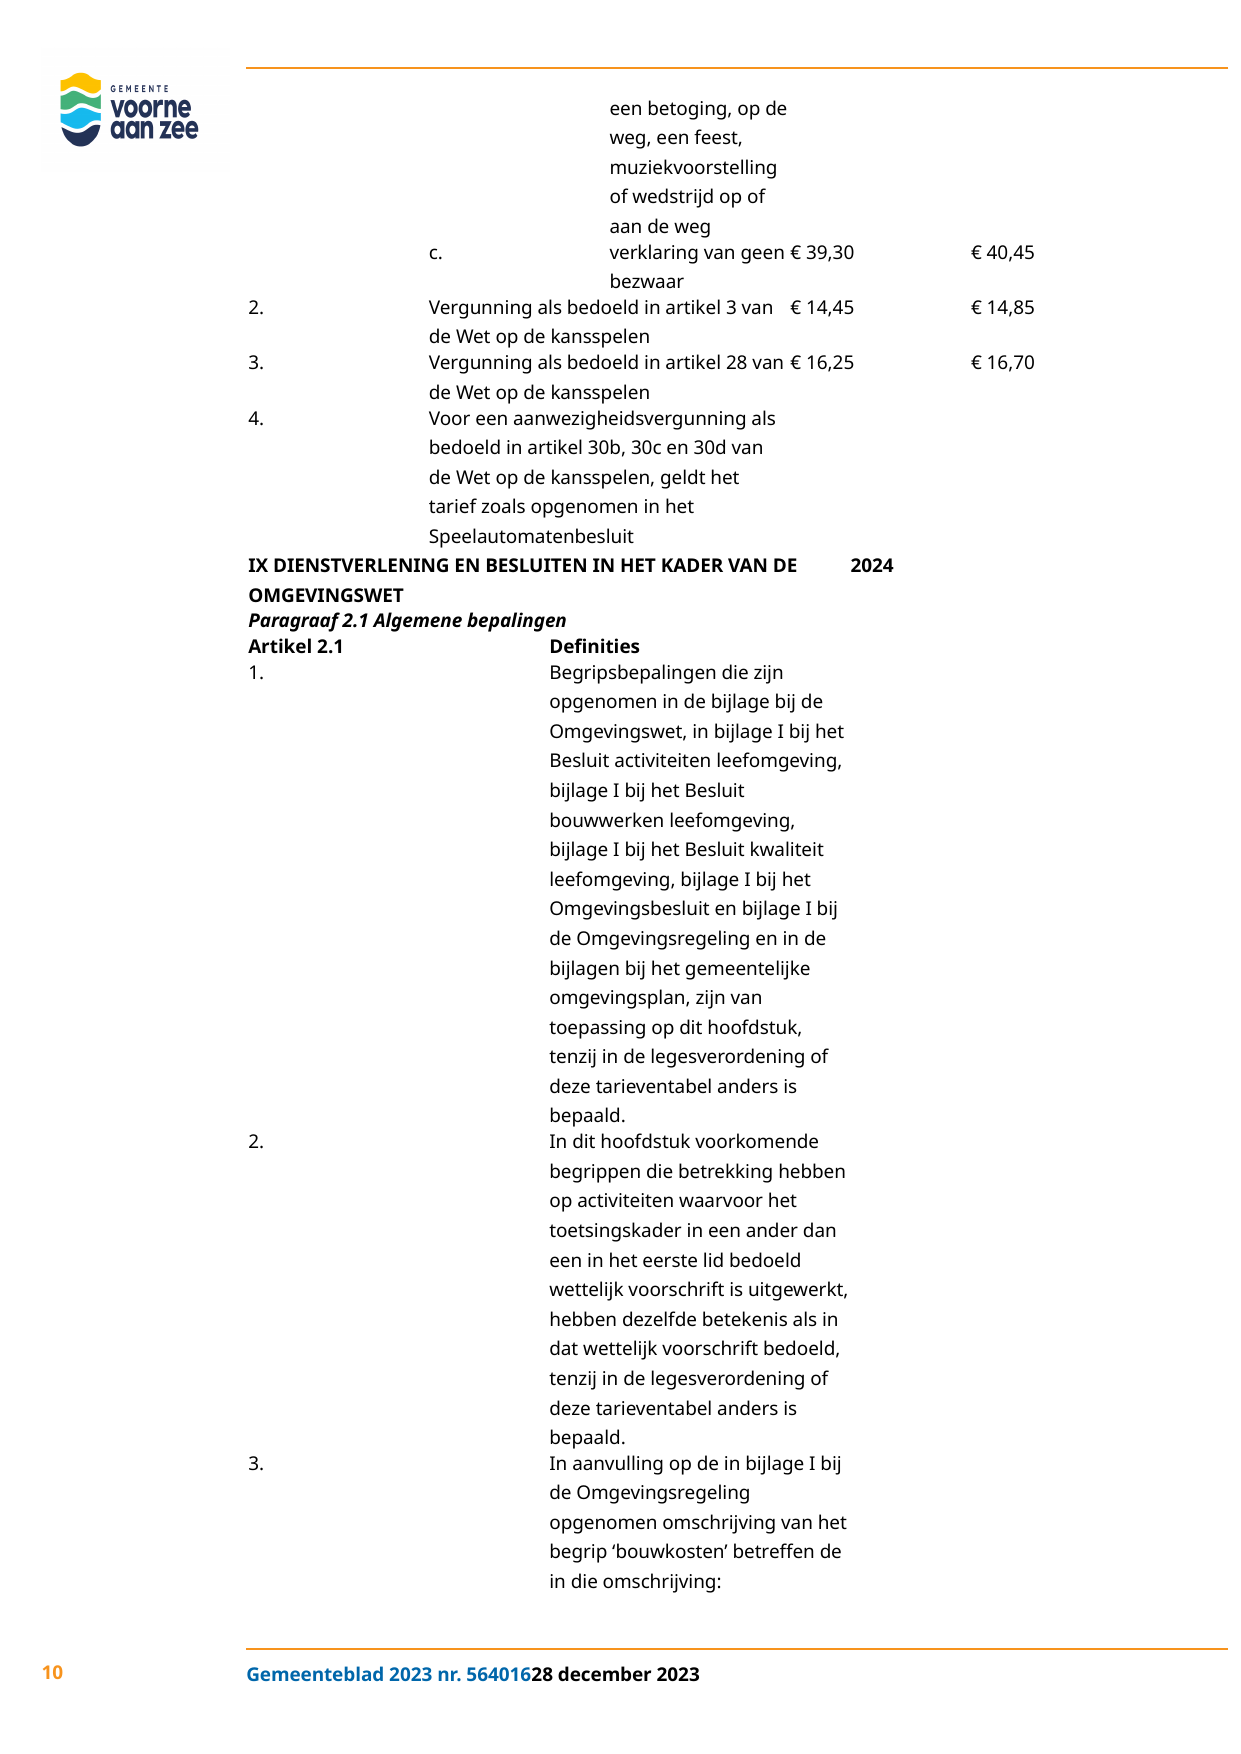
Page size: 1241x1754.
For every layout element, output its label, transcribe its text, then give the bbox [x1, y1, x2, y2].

table_cell 2. [248, 294, 429, 349]
table_cell [248, 95, 429, 239]
table_cell [850, 1129, 1152, 1450]
table_cell [850, 659, 1152, 1128]
table_cell 2. [248, 1129, 549, 1450]
table_cell [971, 405, 1152, 549]
table_cell € 16,70 [971, 350, 1152, 405]
table_cell € 40,45 [971, 239, 1152, 294]
table_cell In dit hoofdstuk voorkomende begrippen die betrekking hebben op activiteiten waarvoor het toetsingskader in een ander dan een in het eerste lid bedoeld wettelijk voorschrift is uitgewerkt, hebben dezelfde betekenis als in dat wettelijk voorschrift bedoeld, tenzij in de legesverordening of deze tarieventabel anders is bepaald. [549, 1129, 850, 1450]
table_cell [971, 95, 1152, 239]
table_cell [790, 405, 971, 549]
table_cell € 39,30 [790, 239, 971, 294]
table_cell € 14,45 [790, 294, 971, 349]
table_cell 4. [248, 405, 429, 549]
table_cell Vergunning als bedoeld in artikel 28 van de Wet op de kansspelen [429, 350, 790, 405]
table_cell [790, 95, 971, 239]
table_cell Artikel 2.1 [248, 633, 549, 659]
table_cell Vergunning als bedoeld in artikel 3 van de Wet op de kansspelen [429, 294, 790, 349]
table_cell [850, 1450, 1152, 1594]
table_cell [429, 95, 609, 239]
table_cell € 14,85 [971, 294, 1152, 349]
table_cell Paragraaf 2.1 Algemene bepalingen [248, 608, 850, 633]
picture [41, 47, 231, 172]
table_cell 3. [248, 350, 429, 405]
table_cell 3. [248, 1450, 549, 1594]
table_cell c. [429, 239, 609, 294]
table_cell een betoging, op de weg, een feest, muziekvoorstelling of wedstrijd op of aan de weg [609, 95, 790, 239]
table_cell 1. [248, 659, 549, 1128]
table_header 2024 [850, 552, 1152, 607]
table_cell Definities [549, 633, 1152, 659]
table_cell [248, 239, 429, 294]
table_cell In aanvulling op de in bijlage I bij de Omgevingsregeling opgenomen omschrijving van het begrip ‘bouwkosten’ betreffen de in die omschrijving: [549, 1450, 850, 1594]
table_cell Begripsbepalingen die zijn opgenomen in de bijlage bij de Omgevingswet, in bijlage I bij het Besluit activiteiten leefomgeving, bijlage I bij het Besluit bouwwerken leefomgeving, bijlage I bij het Besluit kwaliteit leefomgeving, bijlage I bij het Omgevingsbesluit en bijlage I bij de Omgevingsregeling en in de bijlagen bij het gemeentelijke omgevingsplan, zijn van toepassing op dit hoofdstuk, tenzij in de legesverordening of deze tarieventabel anders is bepaald. [549, 659, 850, 1128]
table_cell [850, 608, 1152, 633]
table_cell Voor een aanwezigheidsvergunning als bedoeld in artikel 30b, 30c en 30d van de Wet op de kansspelen, geldt het tarief zoals opgenomen in het Speelautomatenbesluit [429, 405, 790, 549]
table_cell verklaring van geen bezwaar [609, 239, 790, 294]
table_cell € 16,25 [790, 350, 971, 405]
table_header IX DIENSTVERLENING EN BESLUITEN IN HET KADER VAN DE OMGEVINGSWET [248, 552, 850, 607]
